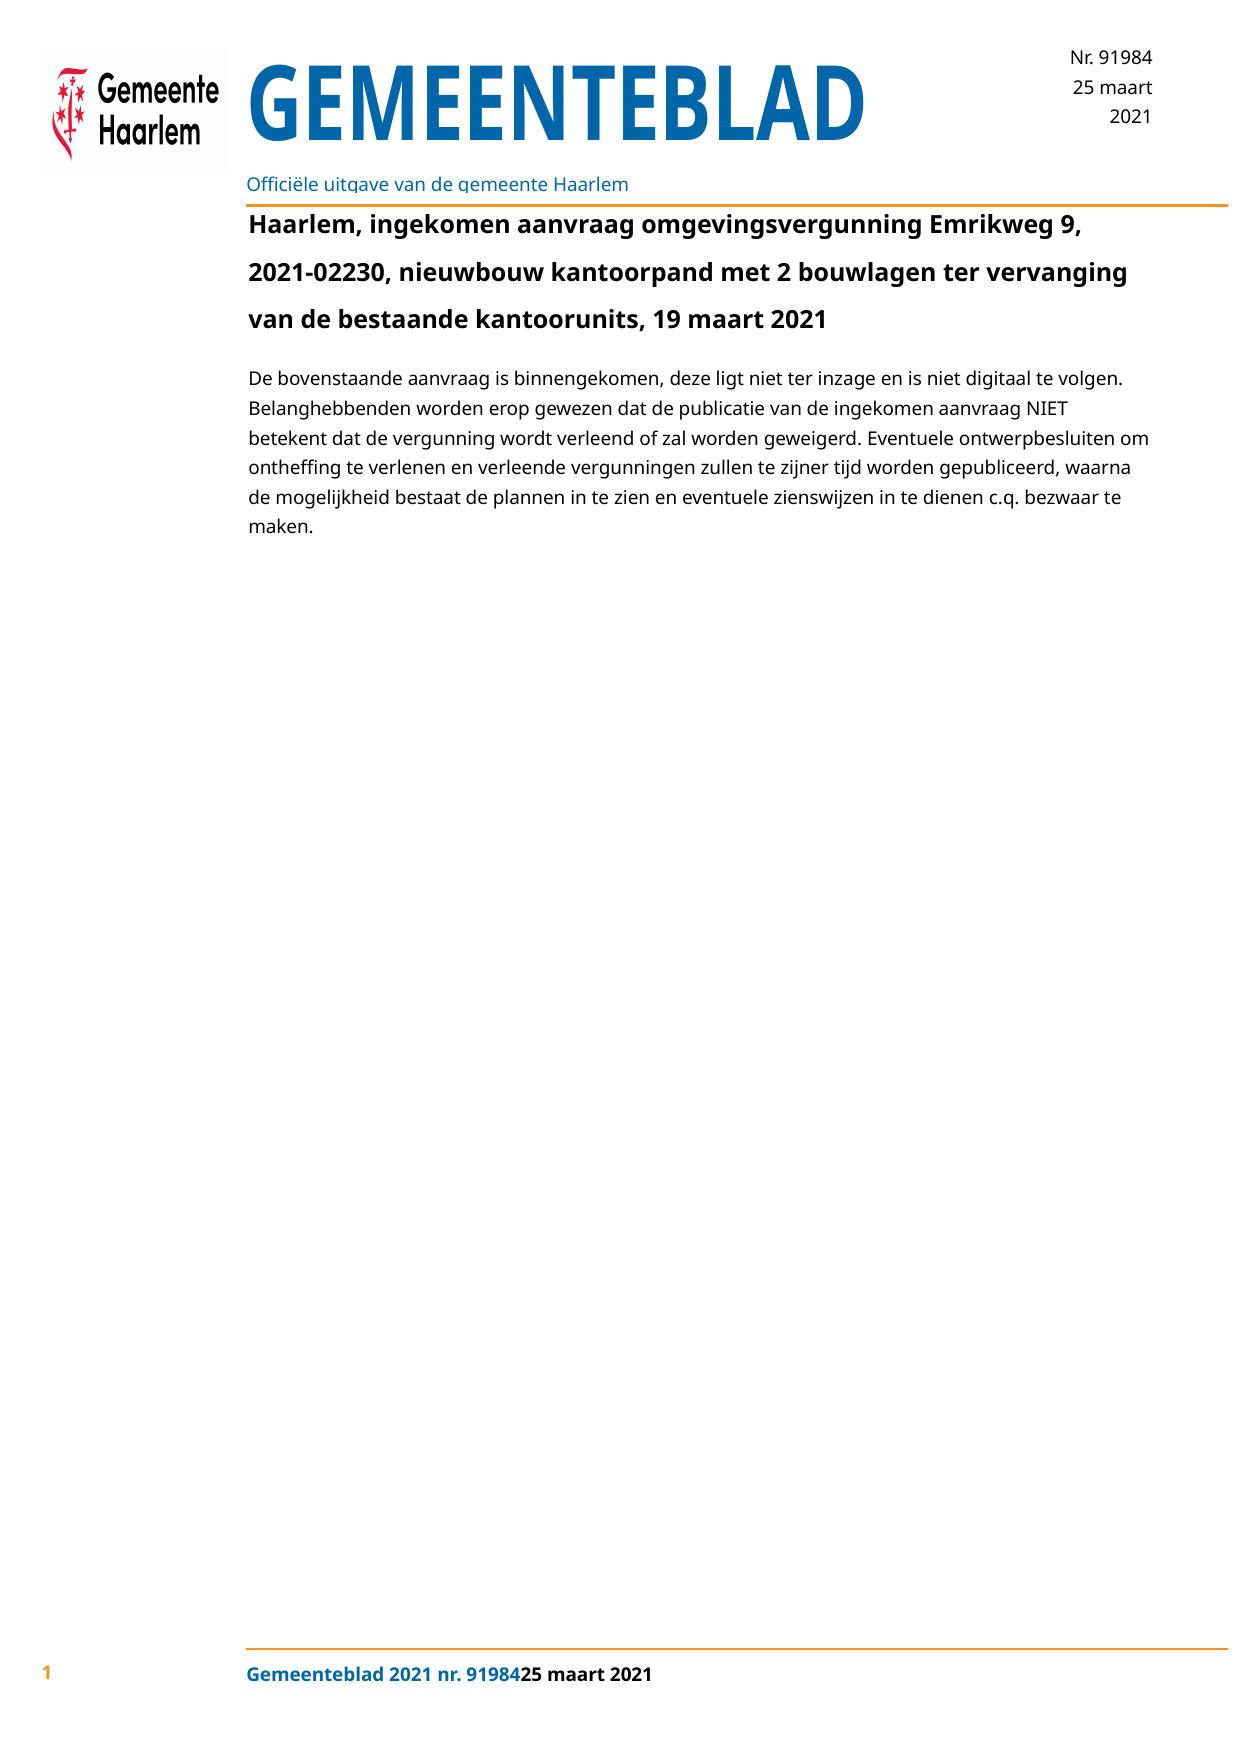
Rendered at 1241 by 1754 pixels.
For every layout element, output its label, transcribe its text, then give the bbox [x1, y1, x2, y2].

picture [41, 47, 231, 172]
text Haarlem, ingekomen aanvraag omgevingsvergunning Emrikweg 9, 2021-02230, nieuwbouw kantoorpand met 2 bouwlagen ter vervanging van de bestaande kantoorunits, 19 maart 2021 [248, 207, 1152, 336]
text De bovenstaande aanvraag is binnengekomen, deze ligt niet ter inzage en is niet digitaal te volgen. Belanghebbenden worden erop gewezen dat de publicatie van de ingekomen aanvraag NIET betekent dat de vergunning wordt verleend of zal worden geweigerd. Eventuele ontwerpbesluiten om ontheffing te verlenen en verleende vergunningen zullen te zijner tijd worden gepubliceerd, waarna de mogelijkheid bestaat de plannen in te zien en eventuele zienswijzen in te dienen c.q. bezwaar te maken. [248, 366, 1152, 539]
